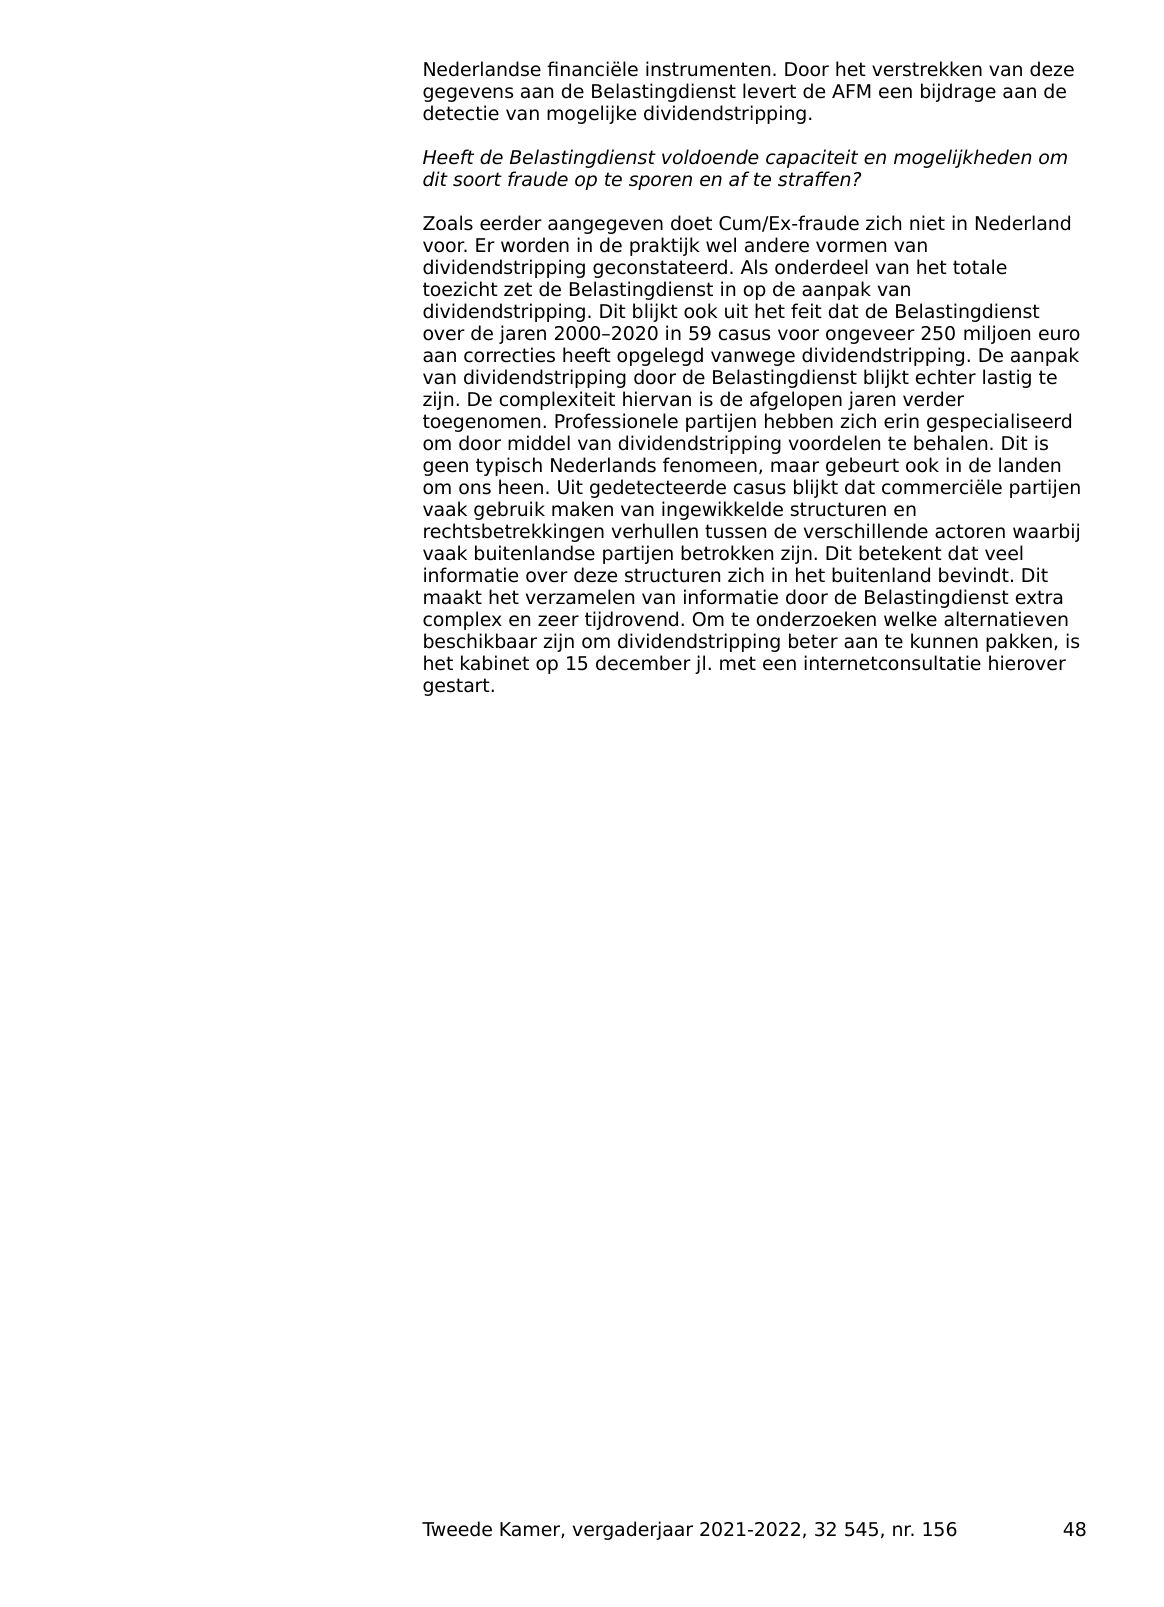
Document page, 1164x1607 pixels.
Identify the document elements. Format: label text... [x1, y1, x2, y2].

text Nederlandse financiële instrumenten. Door het verstrekken van deze gegevens aan de Belastingdienst levert de AFM een bijdrage aan de detectie van mogelijke dividendstripping. [422, 59, 1087, 125]
text Zoals eerder aangegeven doet Cum/Ex-fraude zich niet in Nederland voor. Er worden in de praktijk wel andere vormen van dividendstripping geconstateerd. Als onderdeel van het totale toezicht zet de Belastingdienst in op de aanpak van dividendstripping. Dit blijkt ook uit het feit dat de Belastingdienst over de jaren 2000–2020 in 59 casus voor ongeveer 250 miljoen euro aan correcties heeft opgelegd vanwege dividendstripping. De aanpak van dividendstripping door de Belastingdienst blijkt echter lastig te zijn. De complexiteit hiervan is de afgelopen jaren verder toegenomen. Professionele partijen hebben zich erin gespecialiseerd om door middel van dividendstripping voordelen te behalen. Dit is geen typisch Nederlands fenomeen, maar gebeurt ook in de landen om ons heen. Uit gedetecteerde casus blijkt dat commerciële partijen vaak gebruik maken van ingewikkelde structuren en rechtsbetrekkingen verhullen tussen de verschillende actoren waarbij vaak buitenlandse partijen betrokken zijn. Dit betekent dat veel informatie over deze structuren zich in het buitenland bevindt. Dit maakt het verzamelen van informatie door de Belastingdienst extra complex en zeer tijdrovend. Om te onderzoeken welke alternatieven beschikbaar zijn om dividendstripping beter aan te kunnen pakken, is het kabinet op 15 december jl. met een internetconsultatie hierover gestart. [422, 213, 1087, 697]
text Heeft de Belastingdienst voldoende capaciteit en mogelijkheden om dit soort fraude op te sporen en af te straffen? [422, 147, 1087, 191]
